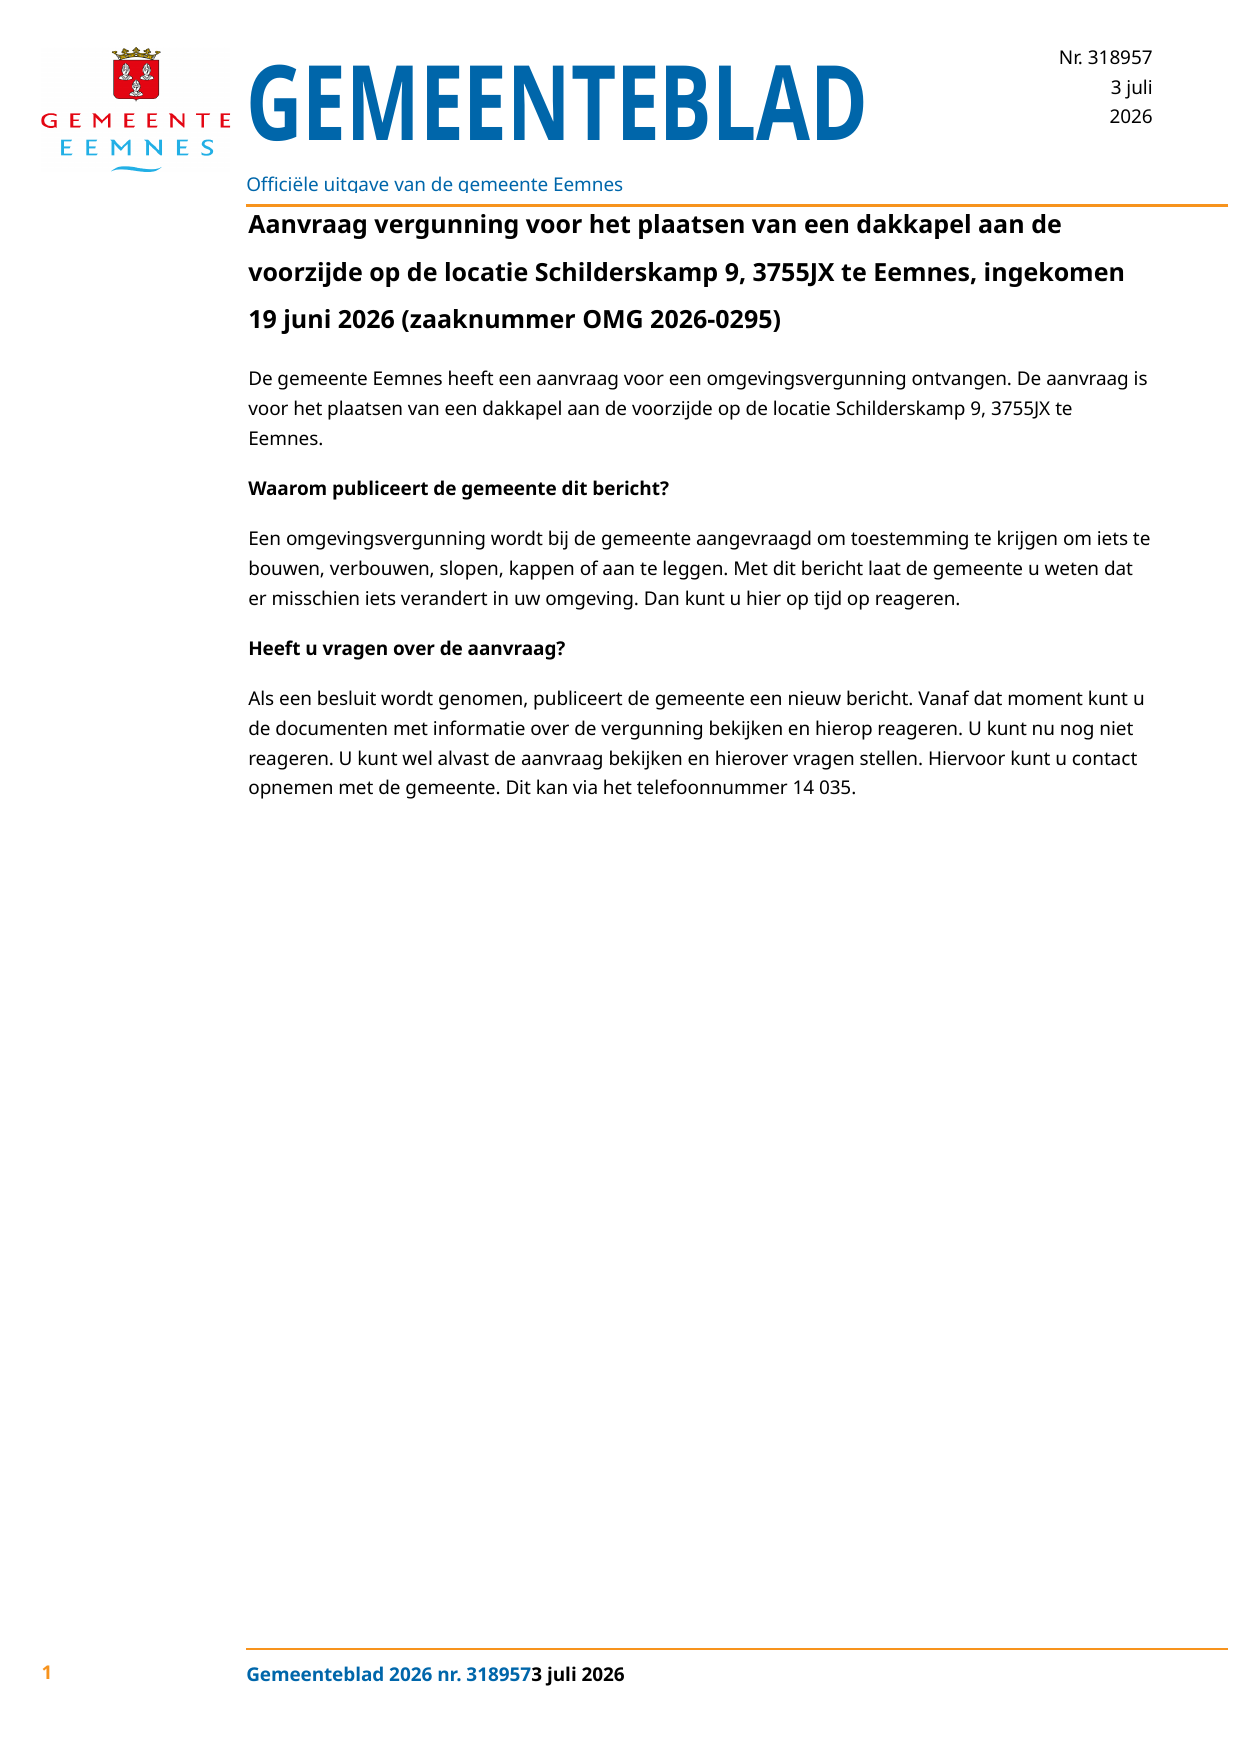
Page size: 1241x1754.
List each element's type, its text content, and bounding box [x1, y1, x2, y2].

text Waarom publiceert de gemeente dit bericht? [248, 475, 1152, 501]
text Als een besluit wordt genomen, publiceert de gemeente een nieuw bericht. Vanaf dat moment kunt u de documenten met informatie over de vergunning bekijken en hierop reageren. U kunt nu nog niet reageren. U kunt wel alvast de aanvraag bekijken en hierover vragen stellen. Hiervoor kunt u contact opnemen met de gemeente. Dit kan via het telefoonnummer 14 035. [248, 686, 1152, 800]
picture [41, 47, 231, 172]
text Heeft u vragen over de aanvraag? [248, 635, 1152, 661]
text Een omgevingsvergunning wordt bij de gemeente aangevraagd om toestemming te krijgen om iets te bouwen, verbouwen, slopen, kappen of aan te leggen. Met dit bericht laat de gemeente u weten dat er misschien iets verandert in uw omgeving. Dan kunt u hier op tijd op reageren. [248, 526, 1152, 610]
text Aanvraag vergunning voor het plaatsen van een dakkapel aan de voorzijde op de locatie Schilderskamp 9, 3755JX te Eemnes, ingekomen 19 juni 2026 (zaaknummer OMG 2026-0295) [248, 207, 1152, 336]
text De gemeente Eemnes heeft een aanvraag voor een omgevingsvergunning ontvangen. De aanvraag is voor het plaatsen van een dakkapel aan de voorzijde op de locatie Schilderskamp 9, 3755JX te Eemnes. [248, 366, 1152, 450]
